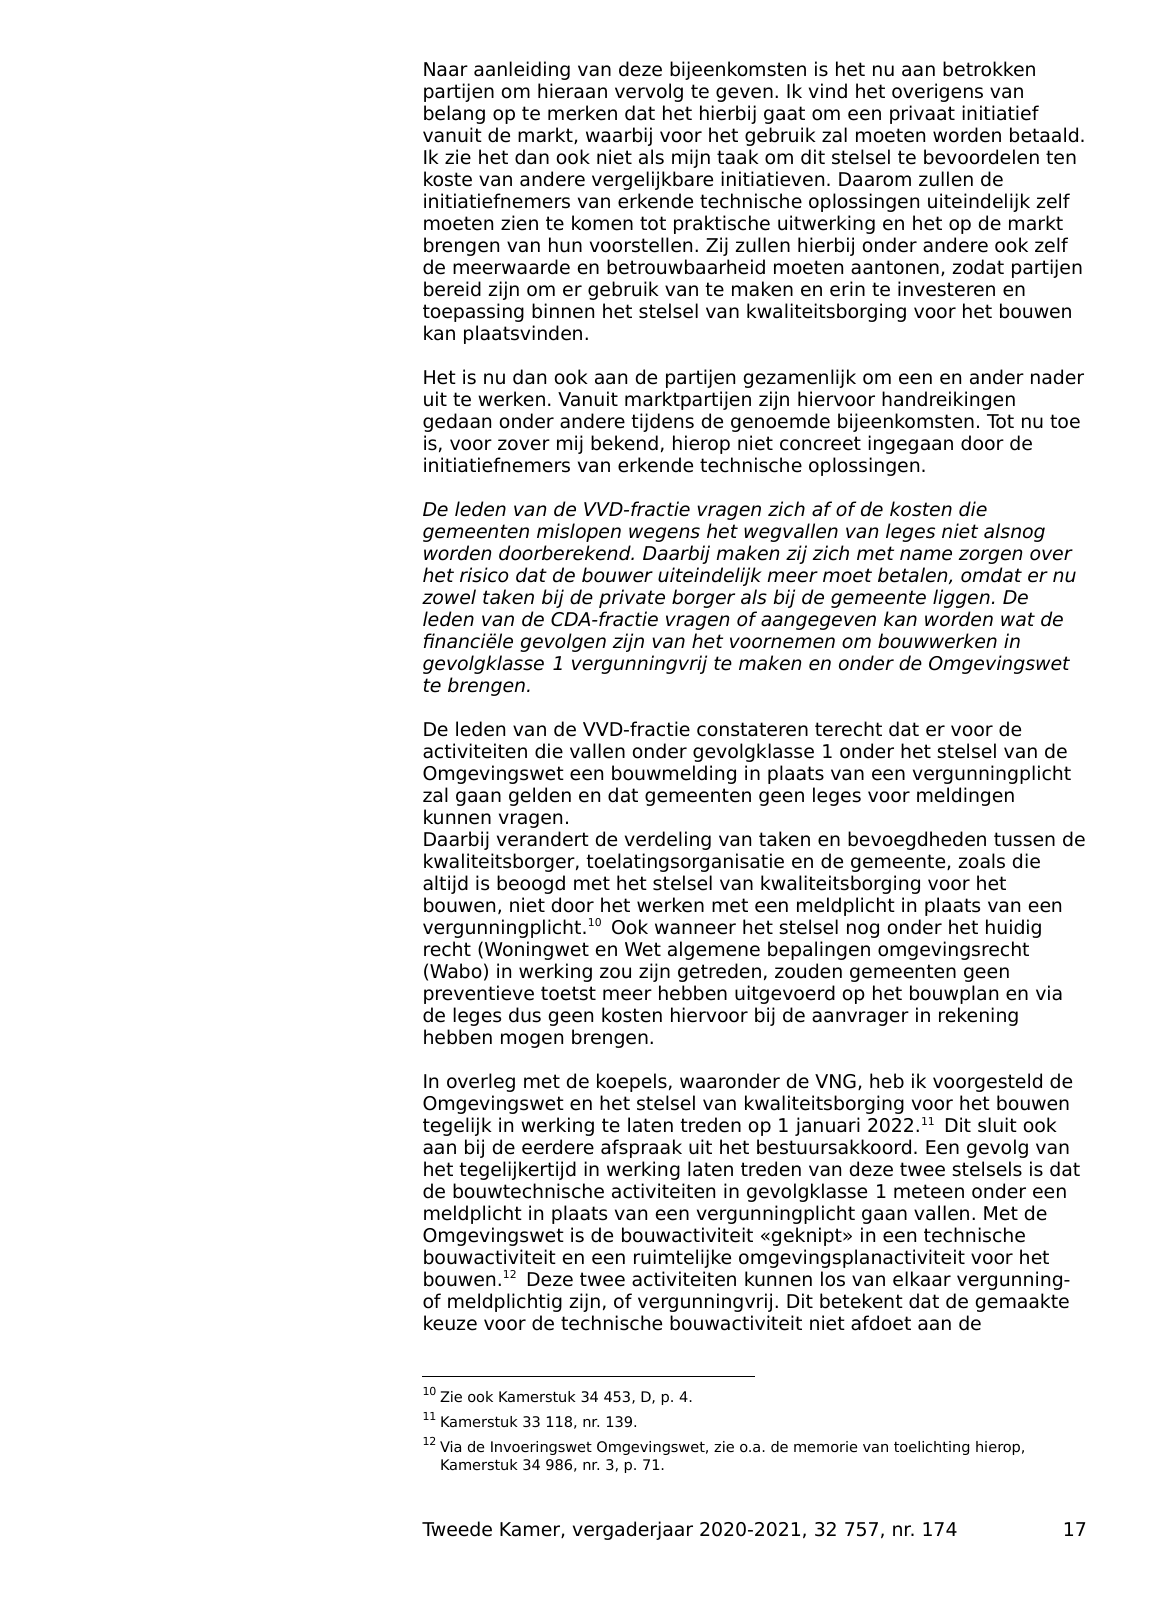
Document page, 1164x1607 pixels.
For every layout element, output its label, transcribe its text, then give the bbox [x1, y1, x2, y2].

text Kamerstuk 33 118, nr. 139. [422, 1410, 1087, 1432]
text Daarbij verandert de verdeling van taken en bevoegdheden tussen de kwaliteitsborger, toelatingsorganisatie en de gemeente, zoals die altijd is beoogd met het stelsel van kwaliteitsborging voor het bouwen, niet door het werken met een meldplicht in plaats van een vergunningplicht. Ook wanneer het stelsel nog onder het huidig recht (Woningwet en Wet algemene bepalingen omgevingsrecht (Wabo) in werking zou zijn getreden, zouden gemeenten geen preventieve toetst meer hebben uitgevoerd op het bouwplan en via de leges dus geen kosten hiervoor bij de aanvrager in rekening hebben mogen brengen. [422, 829, 1087, 1049]
text Naar aanleiding van deze bijeenkomsten is het nu aan betrokken partijen om hieraan vervolg te geven. Ik vind het overigens van belang op te merken dat het hierbij gaat om een privaat initiatief vanuit de markt, waarbij voor het gebruik zal moeten worden betaald. Ik zie het dan ook niet als mijn taak om dit stelsel te bevoordelen ten koste van andere vergelijkbare initiatieven. Daarom zullen de initiatiefnemers van erkende technische oplossingen uiteindelijk zelf moeten zien te komen tot praktische uitwerking en het op de markt brengen van hun voorstellen. Zij zullen hierbij onder andere ook zelf de meerwaarde en betrouwbaarheid moeten aantonen, zodat partijen bereid zijn om er gebruik van te maken en erin te investeren en toepassing binnen het stelsel van kwaliteitsborging voor het bouwen kan plaatsvinden. [422, 59, 1087, 345]
text In overleg met de koepels, waaronder de VNG, heb ik voorgesteld de Omgevingswet en het stelsel van kwaliteitsborging voor het bouwen tegelijk in werking te laten treden op 1 januari 2022. Dit sluit ook aan bij de eerdere afspraak uit het bestuursakkoord. Een gevolg van het tegelijkertijd in werking laten treden van deze twee stelsels is dat de bouwtechnische activiteiten in gevolgklasse 1 meteen onder een meldplicht in plaats van een vergunningplicht gaan vallen. Met de Omgevingswet is de bouwactiviteit «geknipt» in een technische bouwactiviteit en een ruimtelijke omgevingsplanactiviteit voor het bouwen. Deze twee activiteiten kunnen los van elkaar vergunning- of meldplichtig zijn, of vergunningvrij. Dit betekent dat de gemaakte keuze voor de technische bouwactiviteit niet afdoet aan de [422, 1071, 1087, 1335]
text Via de Invoeringswet Omgevingswet, zie o.a. de memorie van toelichting hierop, Kamerstuk 34 986, nr. 3, p. 71. [422, 1435, 1087, 1474]
text Zie ook Kamerstuk 34 453, D, p. 4. [422, 1385, 1087, 1407]
text Het is nu dan ook aan de partijen gezamenlijk om een en ander nader uit te werken. Vanuit marktpartijen zijn hiervoor handreikingen gedaan onder andere tijdens de genoemde bijeenkomsten. Tot nu toe is, voor zover mij bekend, hierop niet concreet ingegaan door de initiatiefnemers van erkende technische oplossingen. [422, 367, 1087, 477]
text De leden van de VVD-fractie constateren terecht dat er voor de activiteiten die vallen onder gevolgklasse 1 onder het stelsel van de Omgevingswet een bouwmelding in plaats van een vergunningplicht zal gaan gelden en dat gemeenten geen leges voor meldingen kunnen vragen. [422, 719, 1087, 829]
text De leden van de VVD-fractie vragen zich af of de kosten die gemeenten mislopen wegens het wegvallen van leges niet alsnog worden doorberekend. Daarbij maken zij zich met name zorgen over het risico dat de bouwer uiteindelijk meer moet betalen, omdat er nu zowel taken bij de private borger als bij de gemeente liggen. De leden van de CDA-fractie vragen of aangegeven kan worden wat de financiële gevolgen zijn van het voornemen om bouwwerken in gevolgklasse 1 vergunningvrij te maken en onder de Omgevingswet te brengen. [422, 499, 1087, 697]
